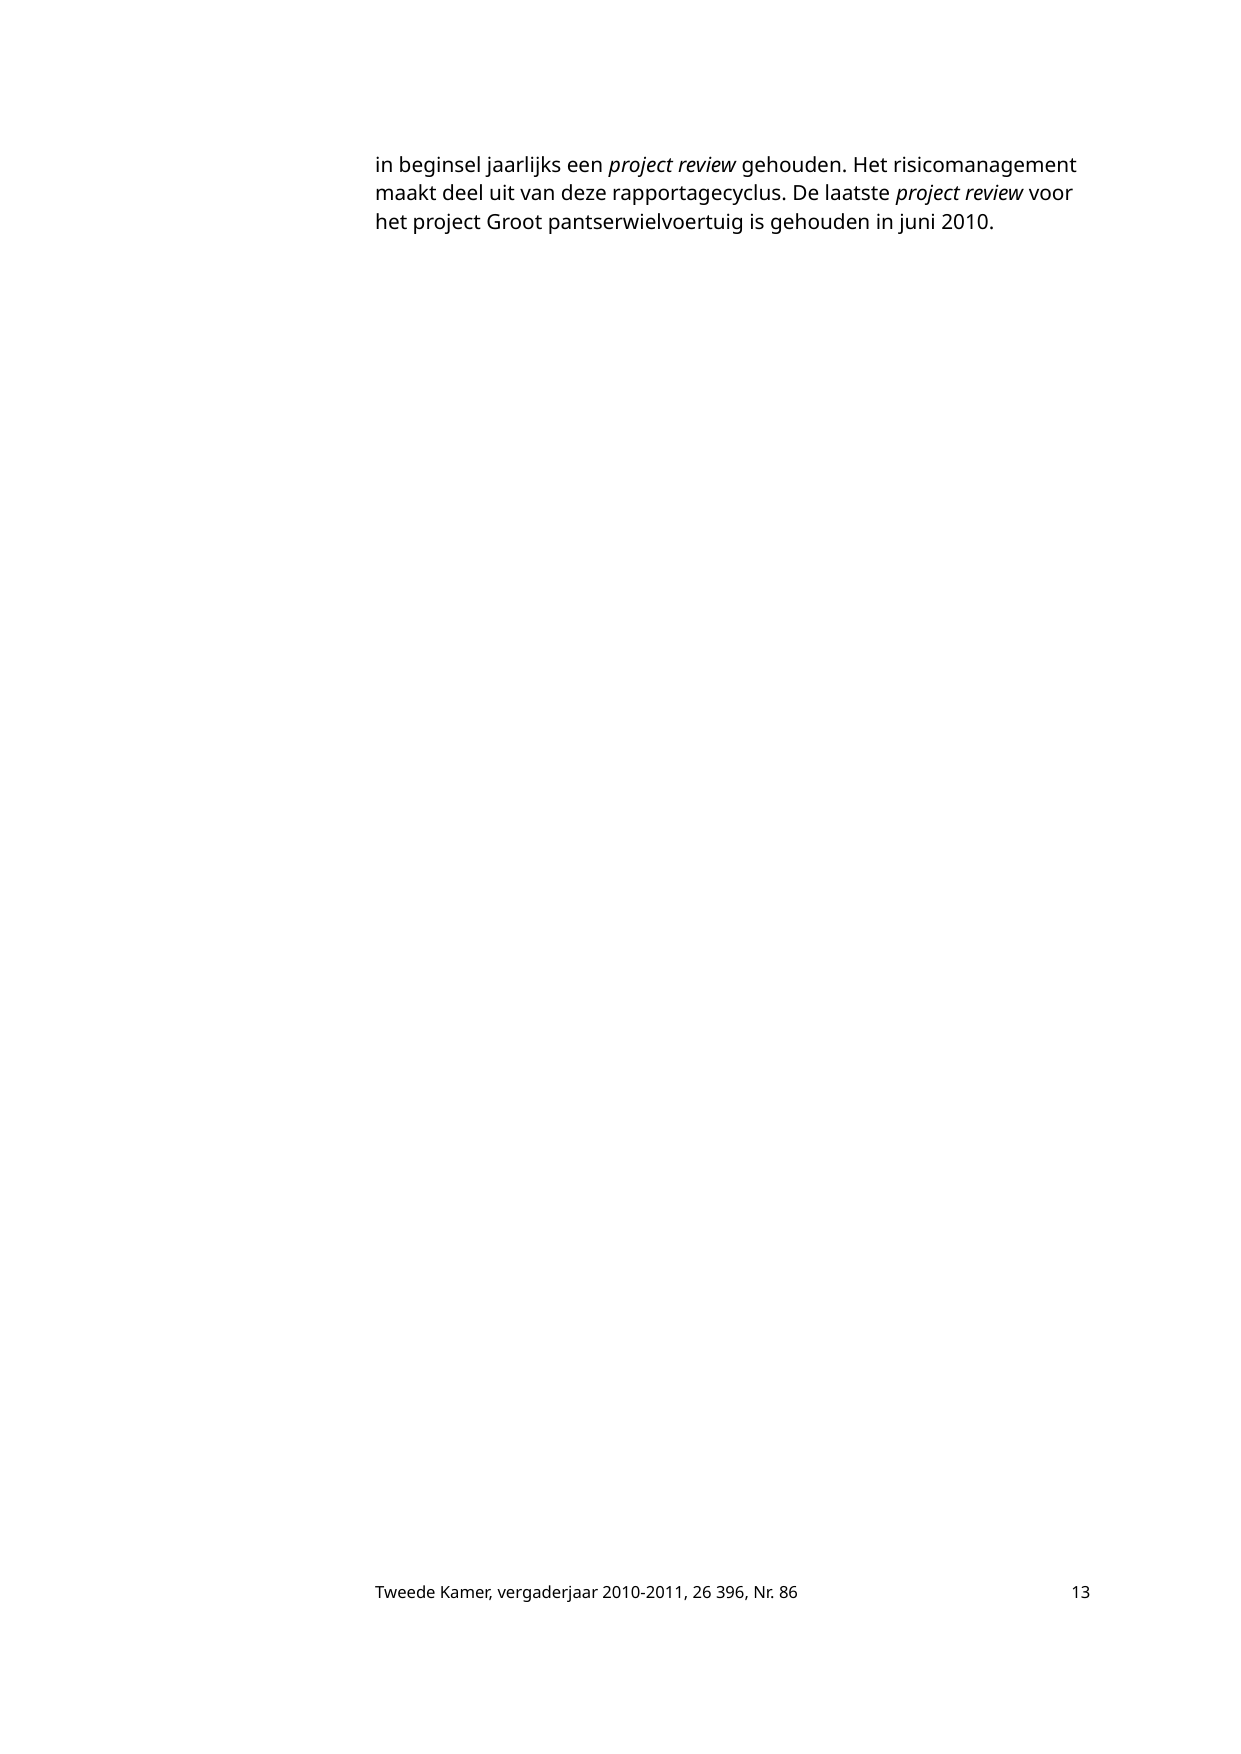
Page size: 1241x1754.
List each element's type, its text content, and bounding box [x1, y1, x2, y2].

text in beginsel jaarlijks een project review gehouden. Het risicomanagement maakt deel uit van deze rapportagecyclus. De laatste project review voor het project Groot pantserwielvoertuig is gehouden in juni 2010. [375, 150, 1090, 235]
